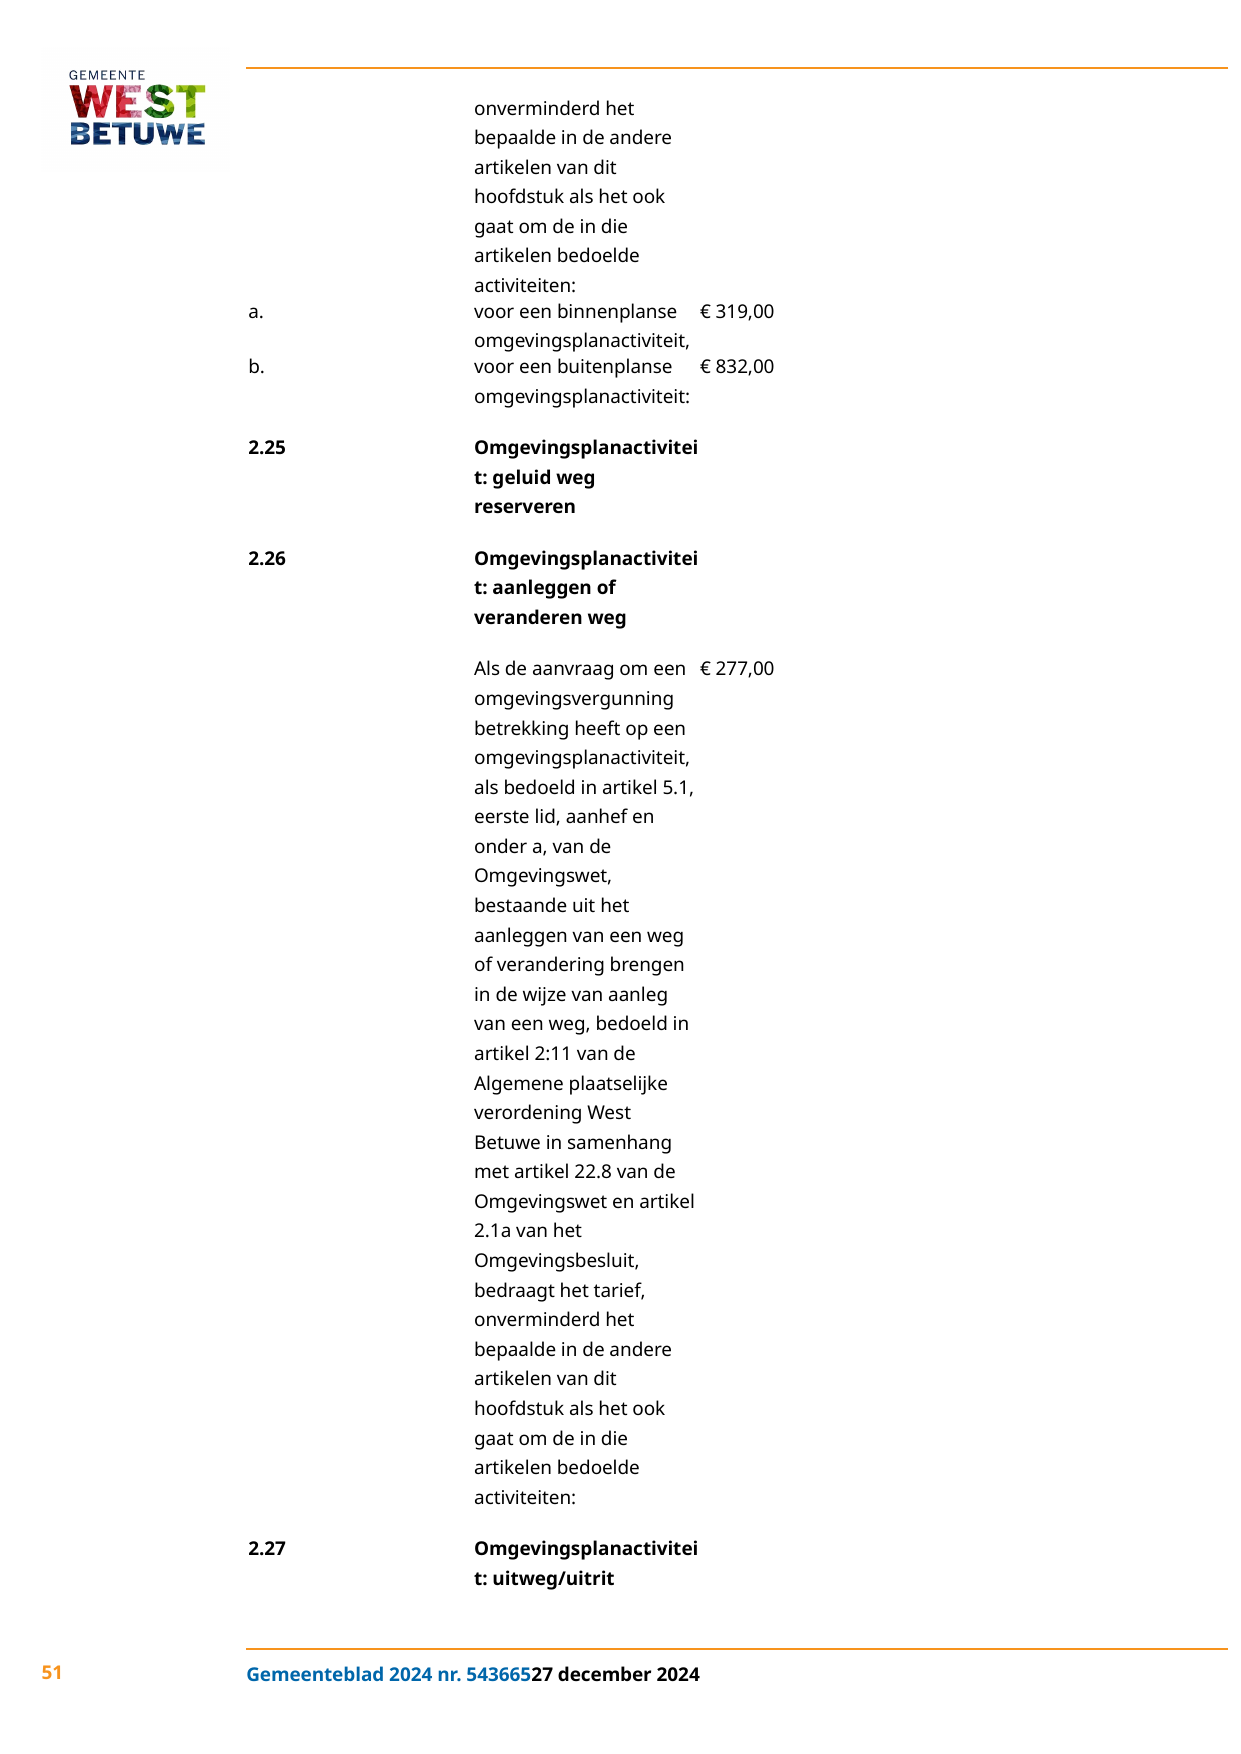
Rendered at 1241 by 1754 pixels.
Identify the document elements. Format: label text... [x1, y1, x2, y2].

table_cell [248, 1510, 474, 1535]
table_cell a. [248, 298, 474, 353]
table_cell € 832,00 [700, 353, 1152, 409]
table_cell Omgevingsplanactiviteit: aanleggen of veranderen weg [474, 545, 700, 630]
table_cell [474, 630, 700, 656]
table_cell [248, 95, 474, 298]
table_cell [700, 519, 1152, 545]
table_cell [248, 630, 474, 656]
table_cell [248, 656, 474, 1510]
table_cell [700, 434, 1152, 519]
table_cell Als de aanvraag om een omgevingsvergunning betrekking heeft op een omgevingsplanactiviteit, als bedoeld in artikel 5.1, eerste lid, aanhef en onder a, van de Omgevingswet, bestaande uit het aanleggen van een weg of verandering brengen in de wijze van aanleg van een weg, bedoeld in artikel 2:11 van de Algemene plaatselijke verordening West Betuwe in samenhang met artikel 22.8 van de Omgevingswet en artikel 2.1a van het Omgevingsbesluit, bedraagt het tarief, onverminderd het bepaalde in de andere artikelen van dit hoofdstuk als het ook gaat om de in die artikelen bedoelde activiteiten: [474, 656, 700, 1510]
table_cell Omgevingsplanactiviteit: geluid weg reserveren [474, 434, 700, 519]
table_cell voor een buitenplanse omgevingsplanactiviteit: [474, 353, 700, 409]
table_cell [700, 95, 1152, 298]
table_cell [248, 409, 474, 434]
table_cell € 277,00 [700, 656, 1152, 1510]
table_cell [700, 1535, 1152, 1591]
table_cell [700, 545, 1152, 630]
table_cell [474, 519, 700, 545]
table_cell 2.25 [248, 434, 474, 519]
table_cell € 319,00 [700, 298, 1152, 353]
table_cell [474, 409, 700, 434]
table_cell [700, 1510, 1152, 1535]
picture [41, 47, 231, 172]
table_cell 2.27 [248, 1535, 474, 1591]
table_cell 2.26 [248, 545, 474, 630]
table_cell [248, 519, 474, 545]
table_cell [700, 409, 1152, 434]
table_cell onverminderd het bepaalde in de andere artikelen van dit hoofdstuk als het ook gaat om de in die artikelen bedoelde activiteiten: [474, 95, 700, 298]
table_cell b. [248, 353, 474, 409]
table_cell Omgevingsplanactiviteit: uitweg/uitrit [474, 1535, 700, 1591]
table_cell voor een binnenplanse omgevingsplanactiviteit, [474, 298, 700, 353]
table_cell [474, 1510, 700, 1535]
table_cell [700, 630, 1152, 656]
